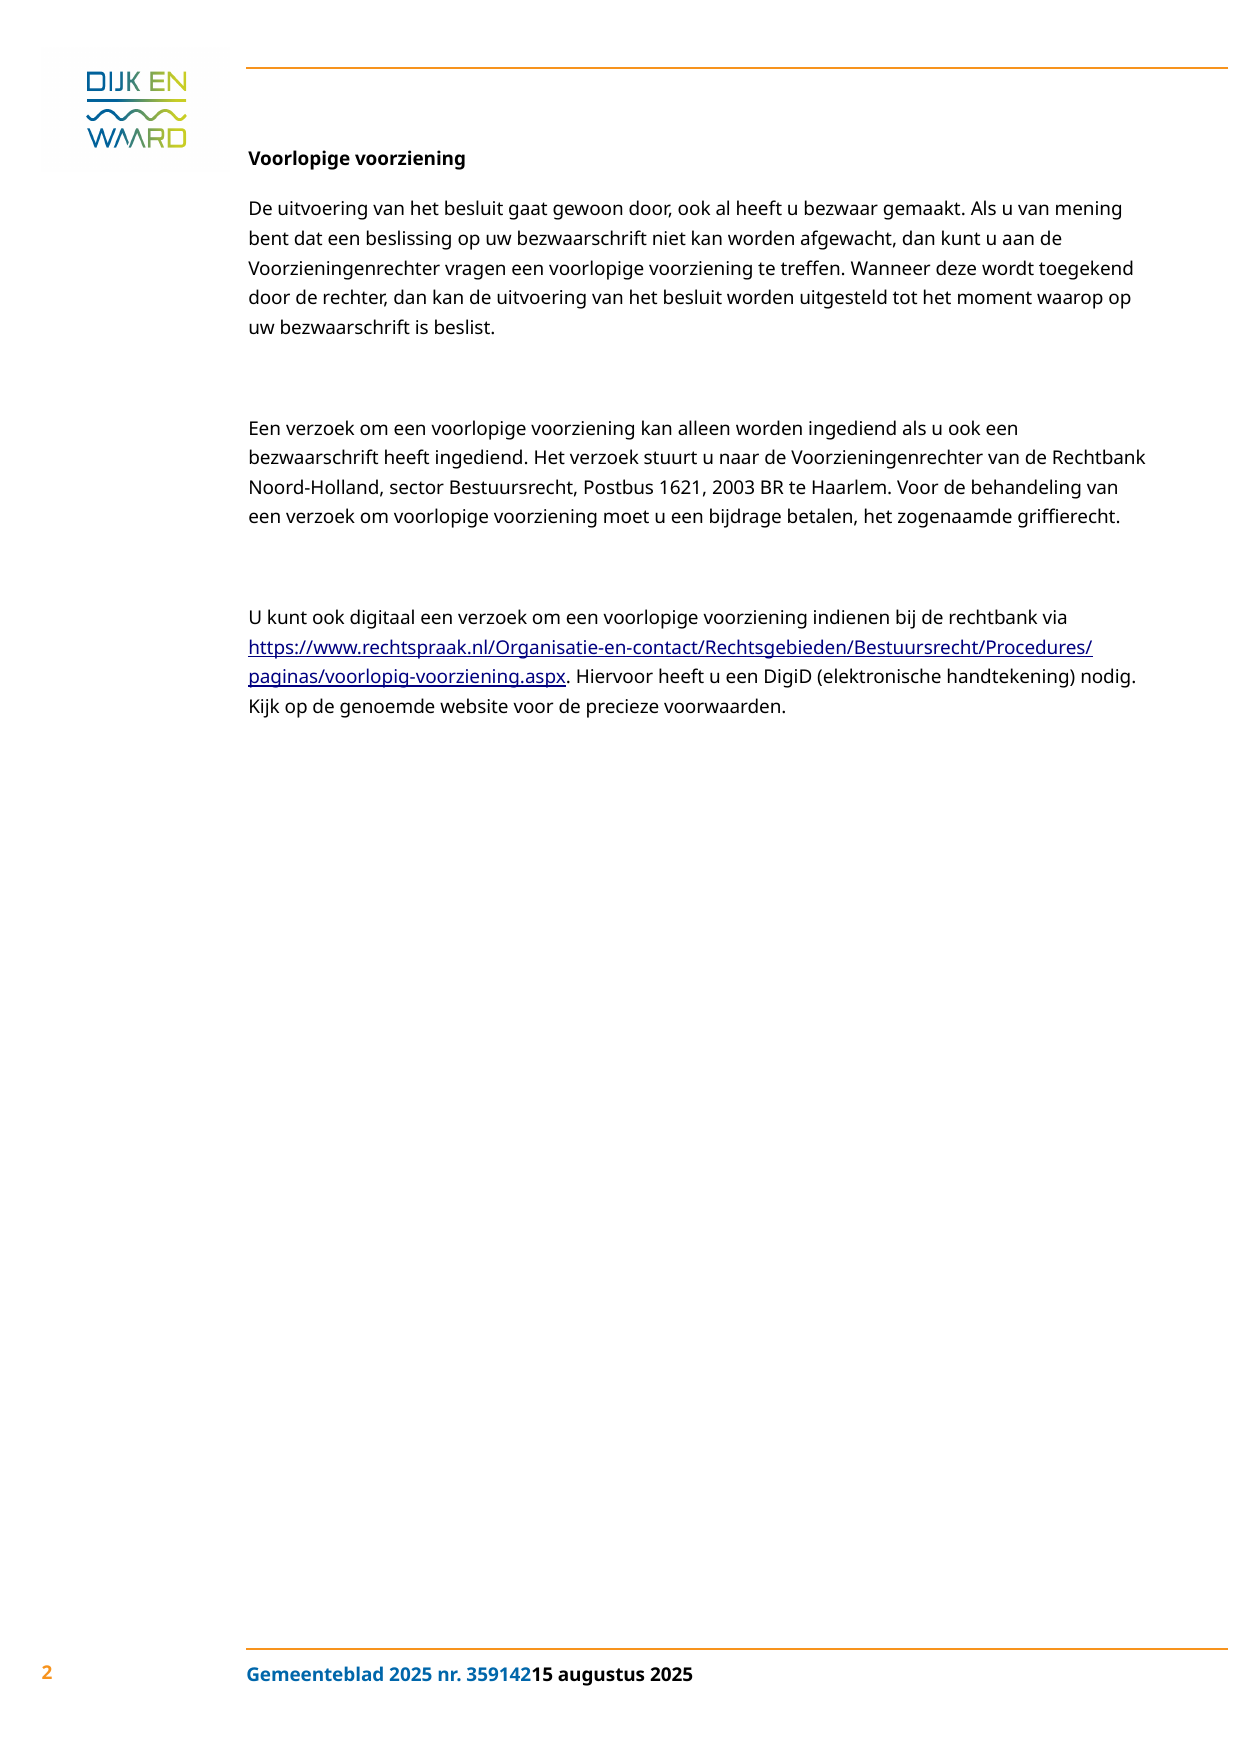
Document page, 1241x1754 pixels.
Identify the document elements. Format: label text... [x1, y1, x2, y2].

text Voorlopige voorziening [248, 145, 1152, 171]
text Een verzoek om een voorlopige voorziening kan alleen worden ingediend als u ook een bezwaarschrift heeft ingediend. Het verzoek stuurt u naar de Voorzieningenrechter van de Rechtbank Noord-Holland, sector Bestuursrecht, Postbus 1621, 2003 BR te Haarlem. Voor de behandeling van een verzoek om voorlopige voorziening moet u een bijdrage betalen, het zogenaamde griffierecht. [248, 415, 1152, 529]
text De uitvoering van het besluit gaat gewoon door, ook al heeft u bezwaar gemaakt. Als u van mening bent dat een beslissing op uw bezwaarschrift niet kan worden afgewacht, dan kunt u aan de Voorzieningenrechter vragen een voorlopige voorziening te treffen. Wanneer deze wordt toegekend door de rechter, dan kan de uitvoering van het besluit worden uitgesteld tot het moment waarop op uw bezwaarschrift is beslist. [248, 196, 1152, 340]
picture [41, 47, 231, 172]
text U kunt ook digitaal een verzoek om een voorlopige voorziening indienen bij de rechtbank via https://www.rechtspraak.nl/Organisatie-en-contact/Rechtsgebieden/Bestuursrecht/Procedures/paginas/voorlopig-voorziening.aspx. Hiervoor heeft u een DigiD (elektronische handtekening) nodig. Kijk op de genoemde website voor de precieze voorwaarden. [248, 604, 1152, 719]
